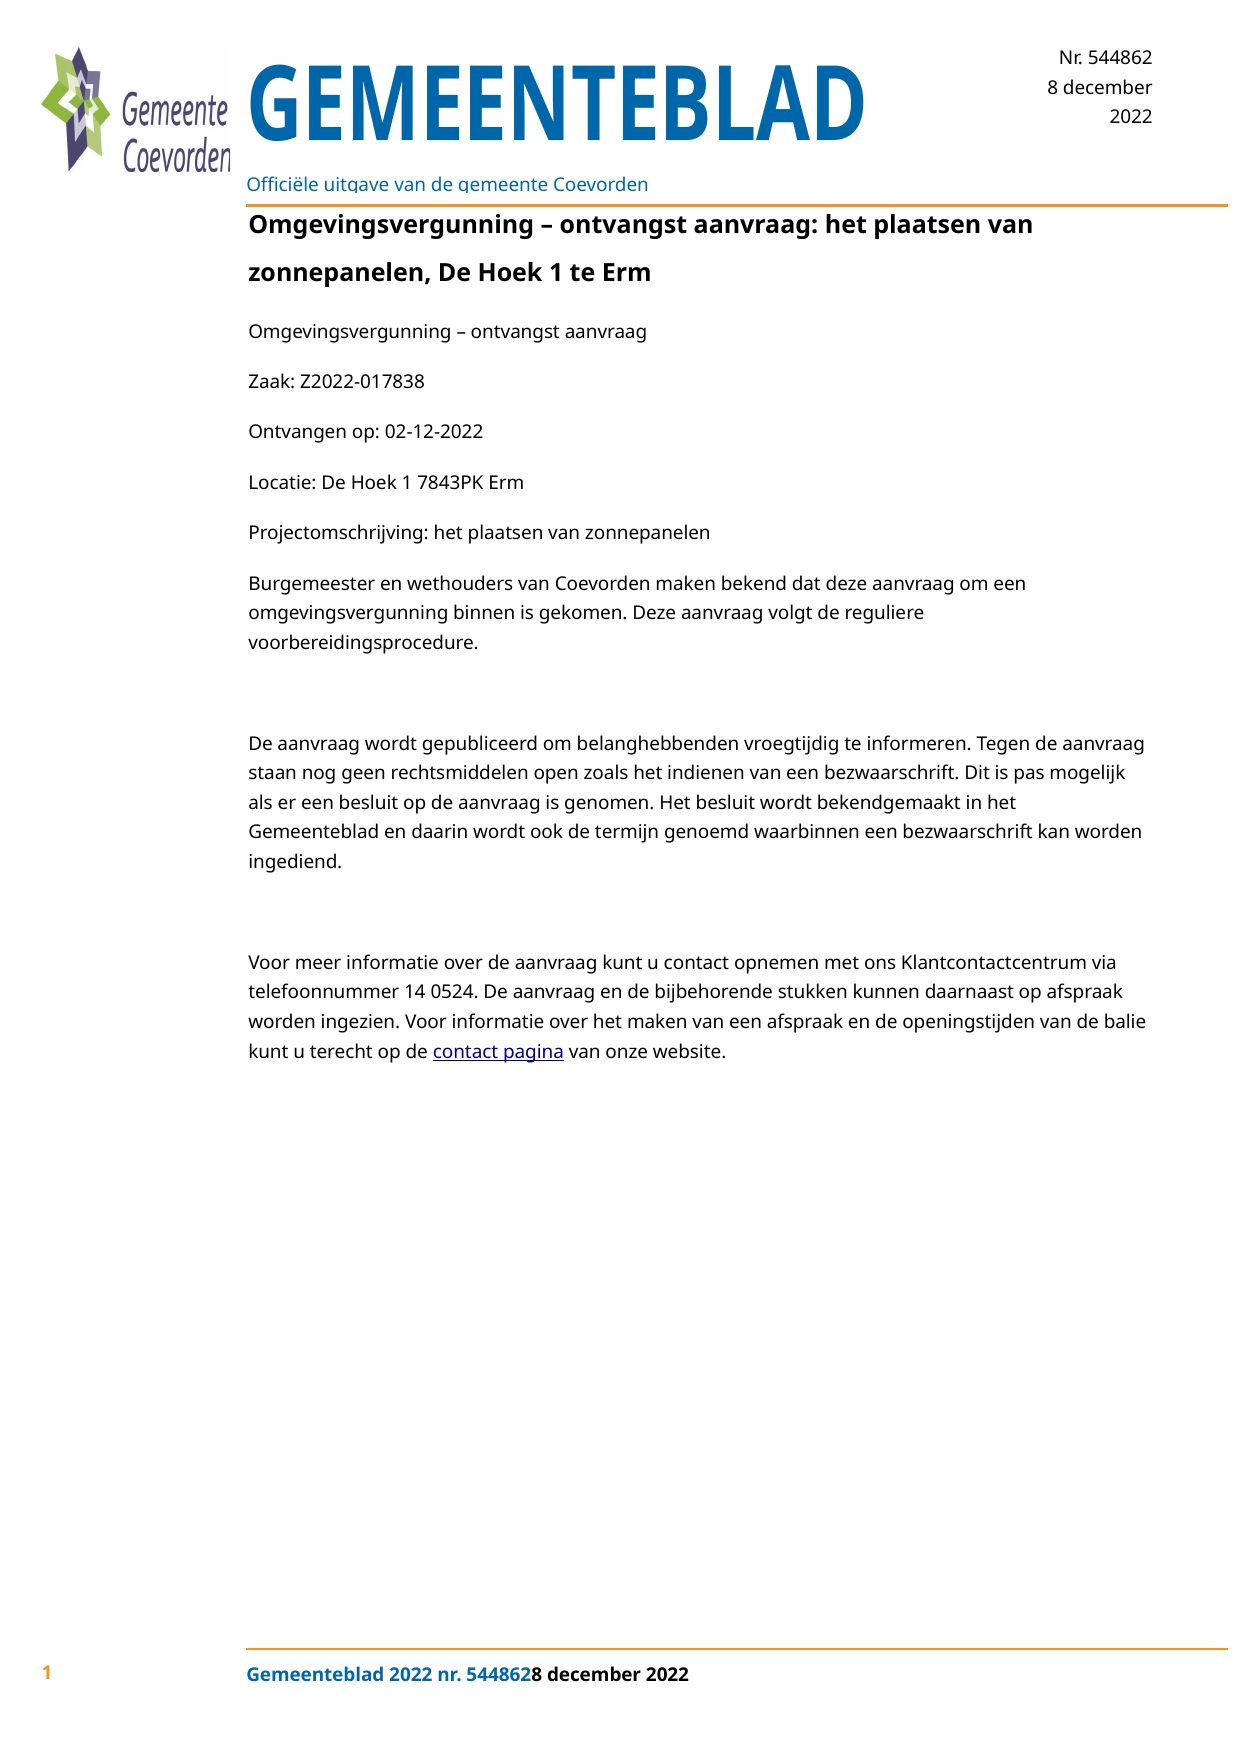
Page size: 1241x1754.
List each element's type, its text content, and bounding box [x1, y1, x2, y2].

text Projectomschrijving: het plaatsen van zonnepanelen [248, 519, 1152, 545]
text Burgemeester en wethouders van Coevorden maken bekend dat deze aanvraag om een omgevingsvergunning binnen is gekomen. Deze aanvraag volgt de reguliere voorbereidingsprocedure. [248, 570, 1152, 655]
text Locatie: De Hoek 1 7843PK Erm [248, 469, 1152, 495]
text Voor meer informatie over de aanvraag kunt u contact opnemen met ons Klantcontactcentrum via telefoonnummer 14 0524. De aanvraag en de bijbehorende stukken kunnen daarnaast op afspraak worden ingezien. Voor informatie over het maken van een afspraak en de openingstijden van de balie kunt u terecht op de contact pagina van onze website. [248, 949, 1152, 1064]
picture [41, 47, 231, 172]
text Ontvangen op: 02-12-2022 [248, 419, 1152, 444]
text Omgevingsvergunning – ontvangst aanvraag [248, 318, 1152, 344]
text Zaak: Z2022-017838 [248, 368, 1152, 394]
text De aanvraag wordt gepubliceerd om belanghebbenden vroegtijdig te informeren. Tegen de aanvraag staan nog geen rechtsmiddelen open zoals het indienen van een bezwaarschrift. Dit is pas mogelijk als er een besluit op de aanvraag is genomen. Het besluit wordt bekendgemaakt in het Gemeenteblad en daarin wordt ook de termijn genoemd waarbinnen een bezwaarschrift kan worden ingediend. [248, 730, 1152, 874]
text Omgevingsvergunning – ontvangst aanvraag: het plaatsen van zonnepanelen, De Hoek 1 te Erm [248, 207, 1152, 288]
